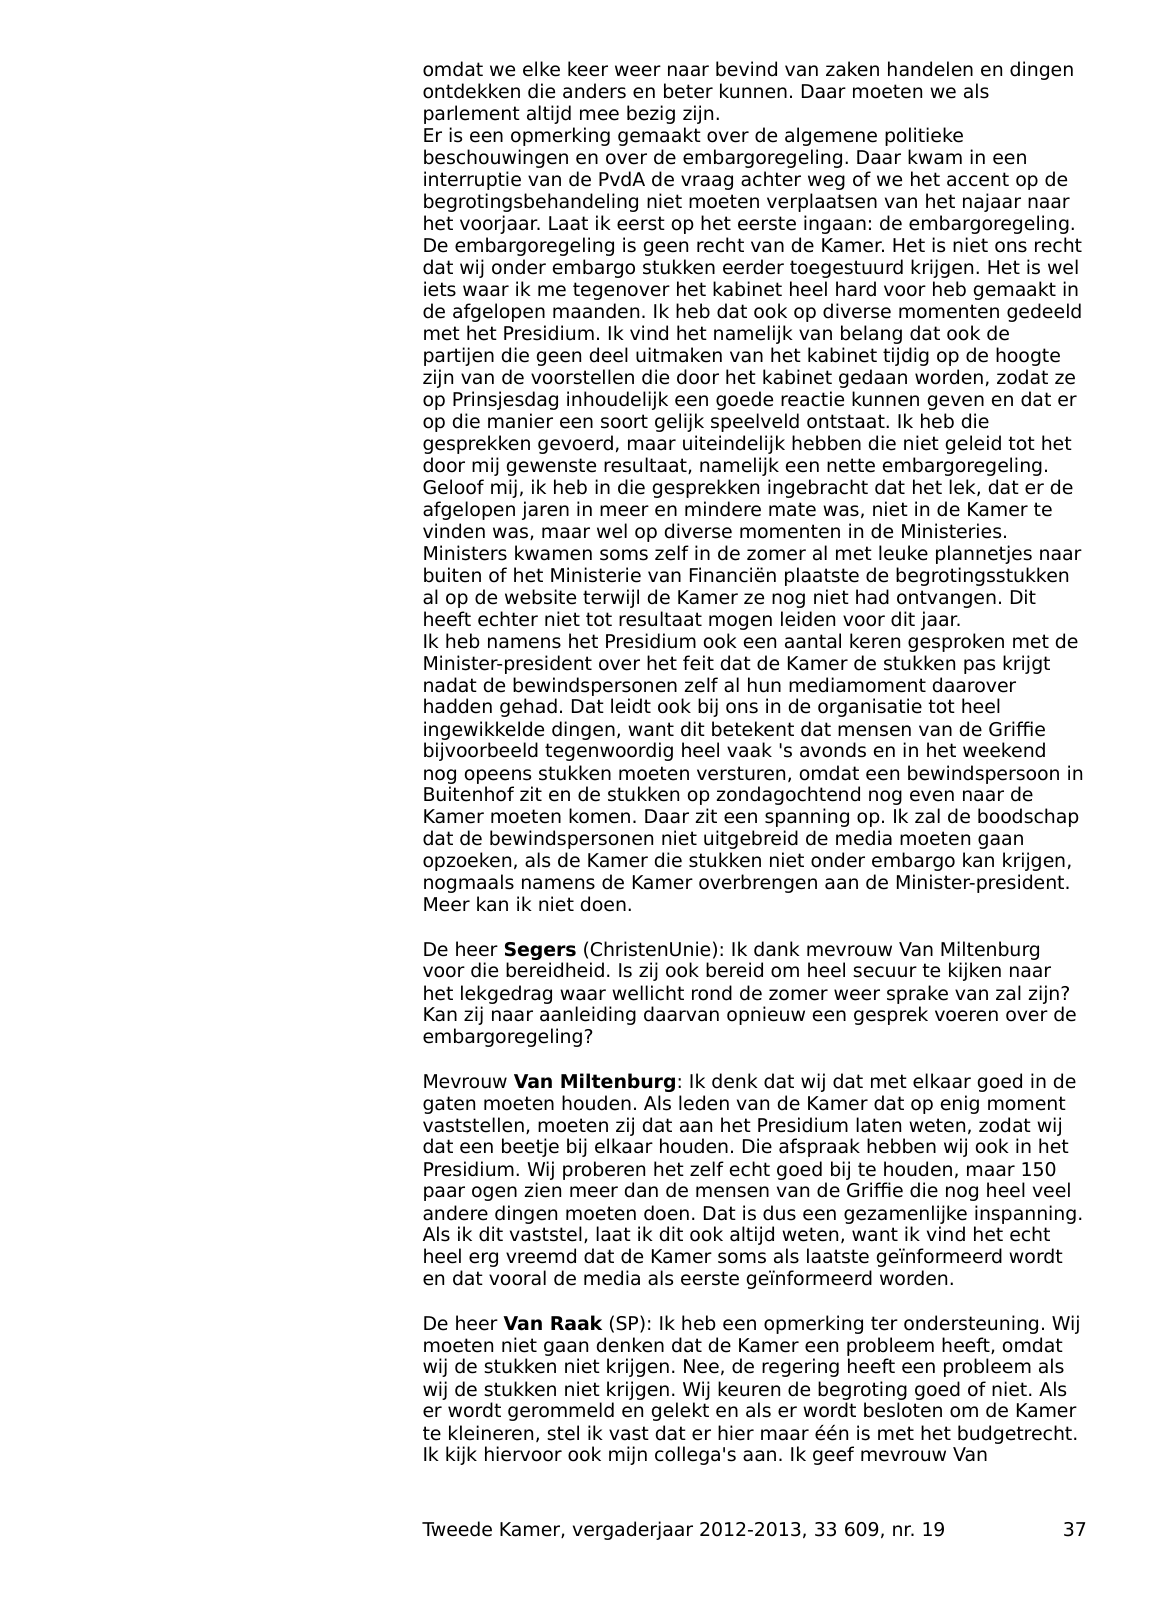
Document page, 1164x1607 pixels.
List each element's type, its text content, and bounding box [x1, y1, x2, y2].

text Ik heb namens het Presidium ook een aantal keren gesproken met de Minister-president over het feit dat de Kamer de stukken pas krijgt nadat de bewindspersonen zelf al hun mediamoment daarover hadden gehad. Dat leidt ook bij ons in de organisatie tot heel ingewikkelde dingen, want dit betekent dat mensen van de Griffie bijvoorbeeld tegenwoordig heel vaak 's avonds en in het weekend nog opeens stukken moeten versturen, omdat een bewindspersoon in Buitenhof zit en de stukken op zondagochtend nog even naar de Kamer moeten komen. Daar zit een spanning op. Ik zal de boodschap dat de bewindspersonen niet uitgebreid de media moeten gaan opzoeken, als de Kamer die stukken niet onder embargo kan krijgen, nogmaals namens de Kamer overbrengen aan de Minister-president. Meer kan ik niet doen. [422, 631, 1087, 916]
text De heer Segers (ChristenUnie): Ik dank mevrouw Van Miltenburg voor die bereidheid. Is zij ook bereid om heel secuur te kijken naar het lekgedrag waar wellicht rond de zomer weer sprake van zal zijn? Kan zij naar aanleiding daarvan opnieuw een gesprek voeren over de embargoregeling? [422, 938, 1087, 1048]
text Mevrouw Van Miltenburg: Ik denk dat wij dat met elkaar goed in de gaten moeten houden. Als leden van de Kamer dat op enig moment vaststellen, moeten zij dat aan het Presidium laten weten, zodat wij dat een beetje bij elkaar houden. Die afspraak hebben wij ook in het Presidium. Wij proberen het zelf echt goed bij te houden, maar 150 paar ogen zien meer dan de mensen van de Griffie die nog heel veel andere dingen moeten doen. Dat is dus een gezamenlijke inspanning. Als ik dit vaststel, laat ik dit ook altijd weten, want ik vind het echt heel erg vreemd dat de Kamer soms als laatste geïnformeerd wordt en dat vooral de media als eerste geïnformeerd worden. [422, 1071, 1087, 1290]
text De heer Van Raak (SP): Ik heb een opmerking ter ondersteuning. Wij moeten niet gaan denken dat de Kamer een probleem heeft, omdat wij de stukken niet krijgen. Nee, de regering heeft een probleem als wij de stukken niet krijgen. Wij keuren de begroting goed of niet. Als er wordt gerommeld en gelekt en als er wordt besloten om de Kamer te kleineren, stel ik vast dat er hier maar één is met het budgetrecht. Ik kijk hiervoor ook mijn collega's aan. Ik geef mevrouw Van [422, 1312, 1087, 1466]
text Er is een opmerking gemaakt over de algemene politieke beschouwingen en over de embargoregeling. Daar kwam in een interruptie van de PvdA de vraag achter weg of we het accent op de begrotingsbehandeling niet moeten verplaatsen van het najaar naar het voorjaar. Laat ik eerst op het eerste ingaan: de embargoregeling. De embargoregeling is geen recht van de Kamer. Het is niet ons recht dat wij onder embargo stukken eerder toegestuurd krijgen. Het is wel iets waar ik me tegenover het kabinet heel hard voor heb gemaakt in de afgelopen maanden. Ik heb dat ook op diverse momenten gedeeld met het Presidium. Ik vind het namelijk van belang dat ook de partijen die geen deel uitmaken van het kabinet tijdig op de hoogte zijn van de voorstellen die door het kabinet gedaan worden, zodat ze op Prinsjesdag inhoudelijk een goede reactie kunnen geven en dat er op die manier een soort gelijk speelveld ontstaat. Ik heb die gesprekken gevoerd, maar uiteindelijk hebben die niet geleid tot het door mij gewenste resultaat, namelijk een nette embargoregeling. Geloof mij, ik heb in die gesprekken ingebracht dat het lek, dat er de afgelopen jaren in meer en mindere mate was, niet in de Kamer te vinden was, maar wel op diverse momenten in de Ministeries. Ministers kwamen soms zelf in de zomer al met leuke plannetjes naar buiten of het Ministerie van Financiën plaatste de begrotingsstukken al op de website terwijl de Kamer ze nog niet had ontvangen. Dit heeft echter niet tot resultaat mogen leiden voor dit jaar. [422, 125, 1087, 631]
text omdat we elke keer weer naar bevind van zaken handelen en dingen ontdekken die anders en beter kunnen. Daar moeten we als parlement altijd mee bezig zijn. [422, 59, 1087, 125]
